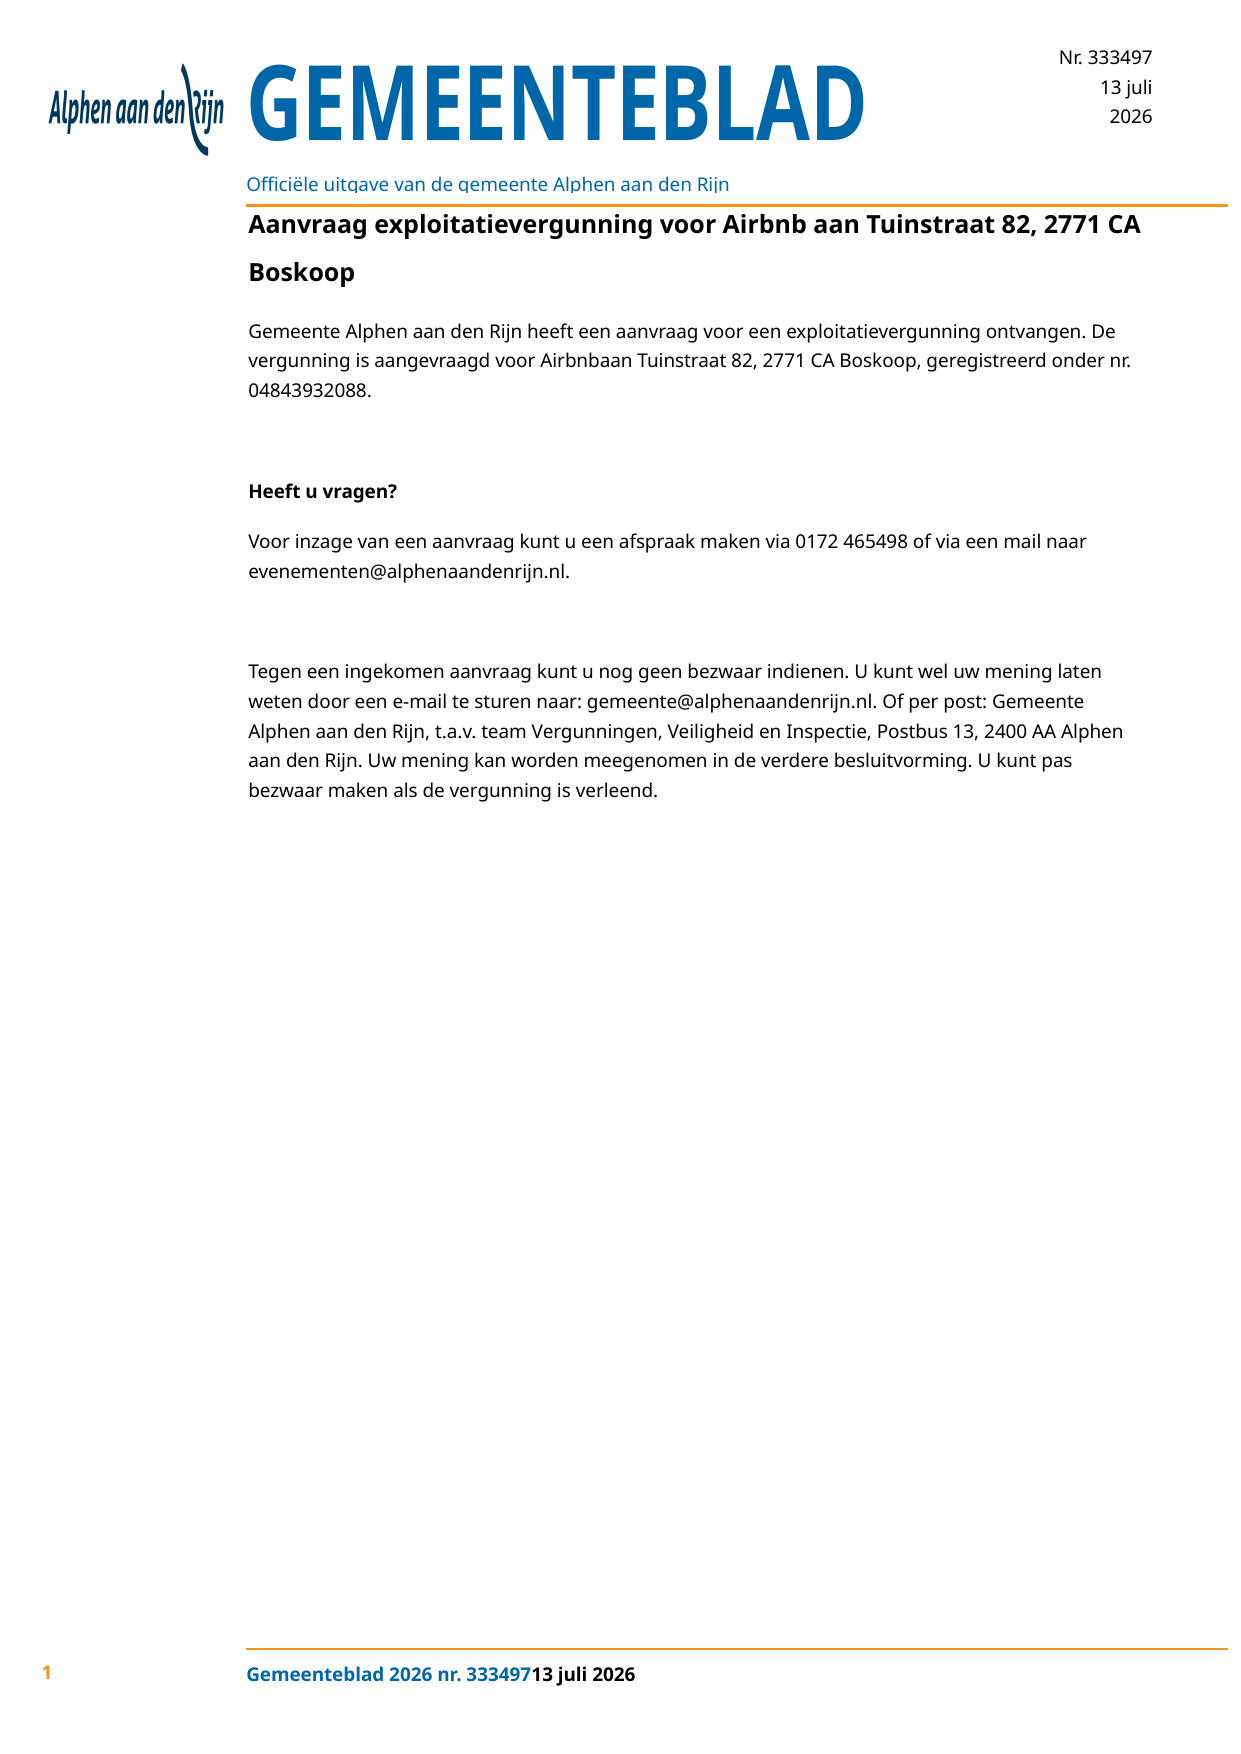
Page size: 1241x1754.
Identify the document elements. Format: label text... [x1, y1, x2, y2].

text Voor inzage van een aanvraag kunt u een afspraak maken via 0172 465498 of via een mail naar evenementen@alphenaandenrijn.nl. [248, 528, 1152, 584]
text Tegen een ingekomen aanvraag kunt u nog geen bezwaar indienen. U kunt wel uw mening laten weten door een e-mail te sturen naar: gemeente@alphenaandenrijn.nl. Of per post: Gemeente Alphen aan den Rijn, t.a.v. team Vergunningen, Veiligheid en Inspectie, Postbus 13, 2400 AA Alphen aan den Rijn. Uw mening kan worden meegenomen in de verdere besluitvorming. U kunt pas bezwaar maken als de vergunning is verleend. [248, 659, 1152, 803]
text Gemeente Alphen aan den Rijn heeft een aanvraag voor een exploitatievergunning ontvangen. De vergunning is aangevraagd voor Airbnbaan Tuinstraat 82, 2771 CA Boskoop, geregistreerd onder nr. 04843932088. [248, 318, 1152, 403]
text Heeft u vragen? [248, 478, 1152, 504]
picture [41, 47, 231, 172]
text Aanvraag exploitatievergunning voor Airbnb aan Tuinstraat 82, 2771 CA Boskoop [248, 207, 1152, 288]
